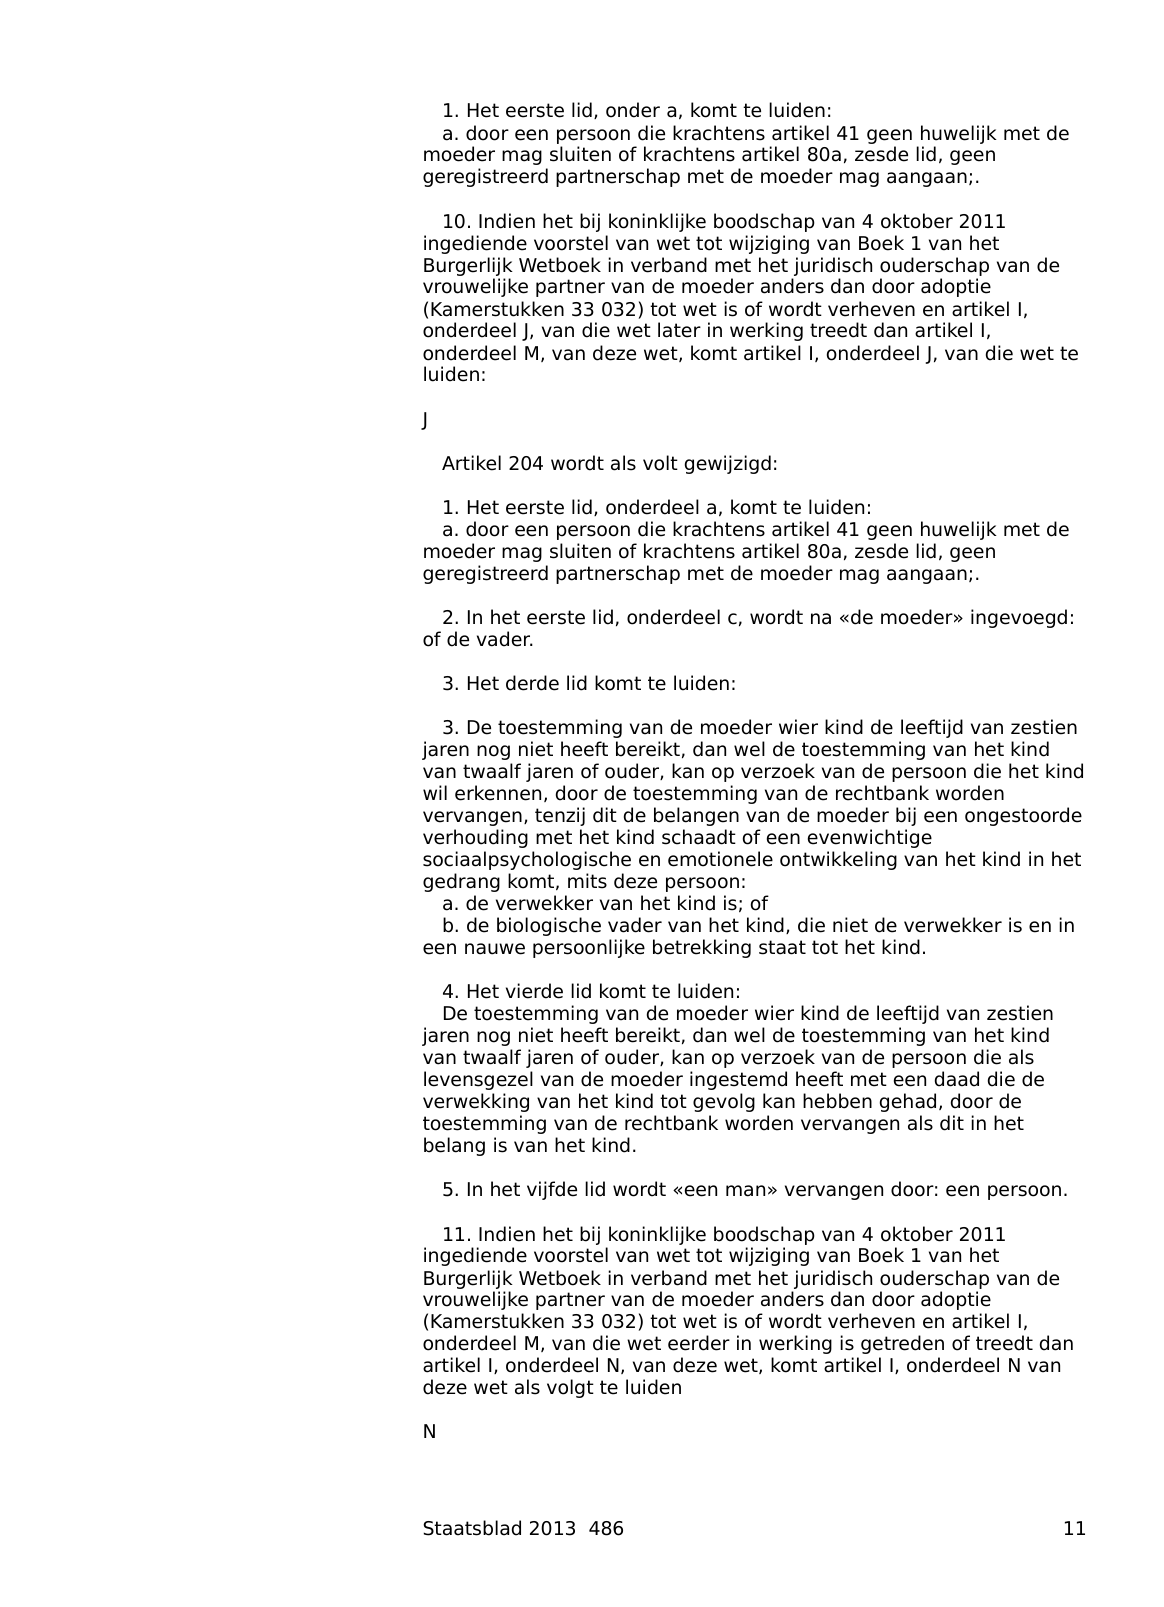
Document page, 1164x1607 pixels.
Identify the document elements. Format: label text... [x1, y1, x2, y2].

text 3. De toestemming van de moeder wier kind de leeftijd van zestien jaren nog niet heeft bereikt, dan wel de toestemming van het kind van twaalf jaren of ouder, kan op verzoek van de persoon die het kind wil erkennen, door de toestemming van de rechtbank worden vervangen, tenzij dit de belangen van de moeder bij een ongestoorde verhouding met het kind schaadt of een evenwichtige sociaalpsychologische en emotionele ontwikkeling van het kind in het gedrang komt, mits deze persoon: [422, 717, 1087, 893]
text a. door een persoon die krachtens artikel 41 geen huwelijk met de moeder mag sluiten of krachtens artikel 80a, zesde lid, geen geregistreerd partnerschap met de moeder mag aangaan;. [422, 122, 1087, 188]
text 3. Het derde lid komt te luiden: [422, 673, 1087, 695]
text 2. In het eerste lid, onderdeel c, wordt na «de moeder» ingevoegd: of de vader. [422, 607, 1087, 651]
text Artikel 204 wordt als volt gewijzigd: [422, 453, 1087, 475]
text 5. In het vijfde lid wordt «een man» vervangen door: een persoon. [422, 1179, 1087, 1201]
text N [422, 1421, 1087, 1443]
text De toestemming van de moeder wier kind de leeftijd van zestien jaren nog niet heeft bereikt, dan wel de toestemming van het kind van twaalf jaren of ouder, kan op verzoek van de persoon die als levensgezel van de moeder ingestemd heeft met een daad die de verwekking van het kind tot gevolg kan hebben gehad, door de toestemming van de rechtbank worden vervangen als dit in het belang is van het kind. [422, 1003, 1087, 1157]
text 4. Het vierde lid komt te luiden: [422, 981, 1087, 1003]
text a. door een persoon die krachtens artikel 41 geen huwelijk met de moeder mag sluiten of krachtens artikel 80a, zesde lid, geen geregistreerd partnerschap met de moeder mag aangaan;. [422, 519, 1087, 585]
text 1. Het eerste lid, onderdeel a, komt te luiden: [422, 497, 1087, 519]
text 11. Indien het bij koninklijke boodschap van 4 oktober 2011 ingediende voorstel van wet tot wijziging van Boek 1 van het Burgerlijk Wetboek in verband met het juridisch ouderschap van de vrouwelijke partner van de moeder anders dan door adoptie (Kamerstukken 33 032) tot wet is of wordt verheven en artikel I, onderdeel M, van die wet eerder in werking is getreden of treedt dan artikel I, onderdeel N, van deze wet, komt artikel I, onderdeel N van deze wet als volgt te luiden [422, 1223, 1087, 1399]
text 1. Het eerste lid, onder a, komt te luiden: [422, 100, 1087, 122]
text J [422, 408, 1087, 431]
text b. de biologische vader van het kind, die niet de verwekker is en in een nauwe persoonlijke betrekking staat tot het kind. [422, 915, 1087, 959]
text 10. Indien het bij koninklijke boodschap van 4 oktober 2011 ingediende voorstel van wet tot wijziging van Boek 1 van het Burgerlijk Wetboek in verband met het juridisch ouderschap van de vrouwelijke partner van de moeder anders dan door adoptie (Kamerstukken 33 032) tot wet is of wordt verheven en artikel I, onderdeel J, van die wet later in werking treedt dan artikel I, onderdeel M, van deze wet, komt artikel I, onderdeel J, van die wet te luiden: [422, 211, 1087, 386]
text a. de verwekker van het kind is; of [422, 893, 1087, 915]
